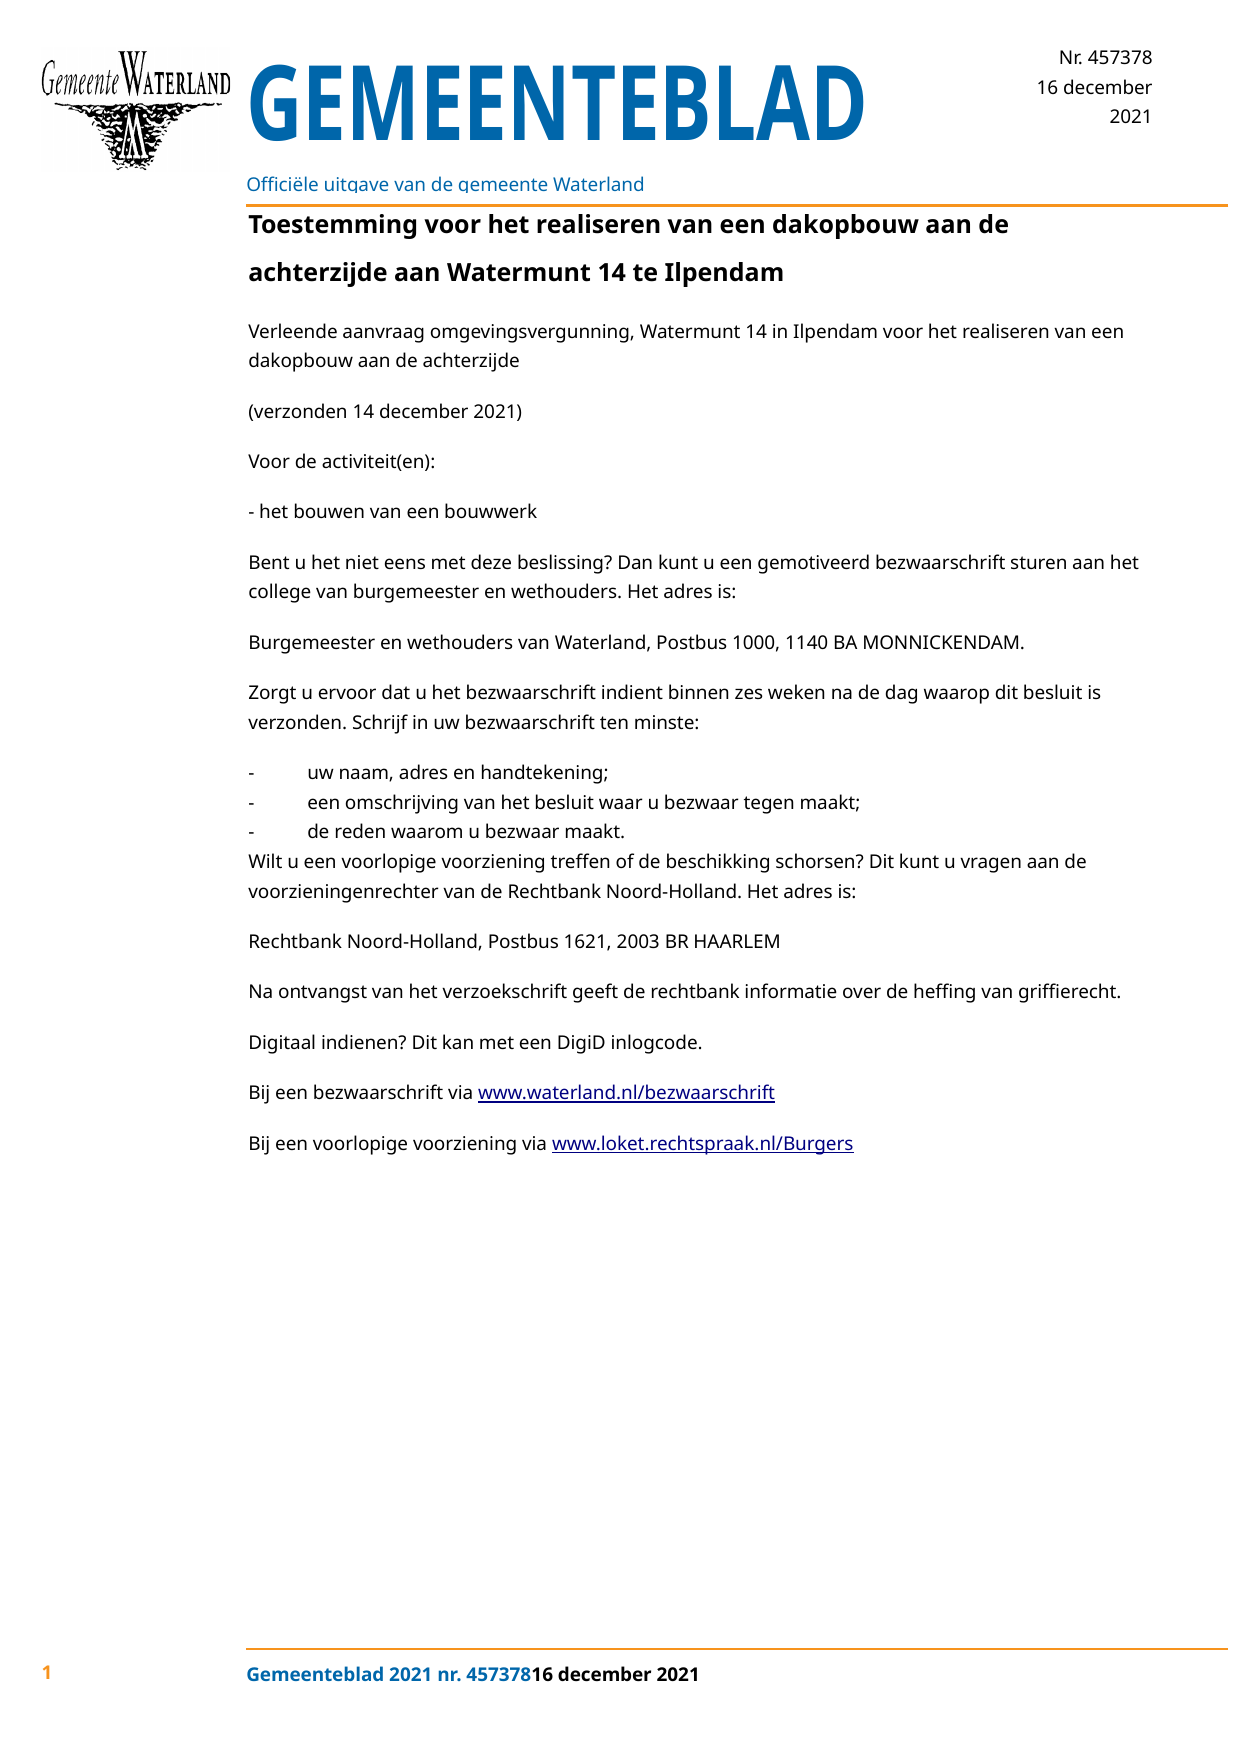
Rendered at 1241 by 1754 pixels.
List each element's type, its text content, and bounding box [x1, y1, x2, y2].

text Burgemeester en wethouders van Waterland, Postbus 1000, 1140 BA MONNICKENDAM. [248, 629, 1152, 655]
list de reden waarom u bezwaar maakt. [248, 819, 1152, 844]
text Bij een bezwaarschrift via www.waterland.nl/bezwaarschrift [248, 1079, 1152, 1105]
list uw naam, adres en handtekening; [248, 759, 1152, 785]
text Na ontvangst van het verzoekschrift geeft de rechtbank informatie over de heffing van griffierecht. [248, 979, 1152, 1004]
text - het bouwen van een bouwwerk [248, 499, 1152, 524]
text Bent u het niet eens met deze beslissing? Dan kunt u een gemotiveerd bezwaarschrift sturen aan het college van burgemeester en wethouders. Het adres is: [248, 549, 1152, 604]
text Rechtbank Noord-Holland, Postbus 1621, 2003 BR HAARLEM [248, 928, 1152, 954]
text Zorgt u ervoor dat u het bezwaarschrift indient binnen zes weken na de dag waarop dit besluit is verzonden. Schrijf in uw bezwaarschrift ten minste: [248, 679, 1152, 735]
text Wilt u een voorlopige voorziening treffen of de beschikking schorsen? Dit kunt u vragen aan de voorzieningenrechter van de Rechtbank Noord-Holland. Het adres is: [248, 848, 1152, 904]
text Digitaal indienen? Dit kan met een DigiD inlogcode. [248, 1029, 1152, 1055]
text Verleende aanvraag omgevingsvergunning, Watermunt 14 in Ilpendam voor het realiseren van een dakopbouw aan de achterzijde [248, 318, 1152, 373]
text Bij een voorlopige voorziening via www.loket.rechtspraak.nl/Burgers [248, 1130, 1152, 1156]
text Toestemming voor het realiseren van een dakopbouw aan de achterzijde aan Watermunt 14 te Ilpendam [248, 207, 1152, 288]
text Voor de activiteit(en): [248, 448, 1152, 474]
list een omschrijving van het besluit waar u bezwaar tegen maakt; [248, 789, 1152, 815]
picture [41, 47, 231, 172]
text (verzonden 14 december 2021) [248, 398, 1152, 424]
